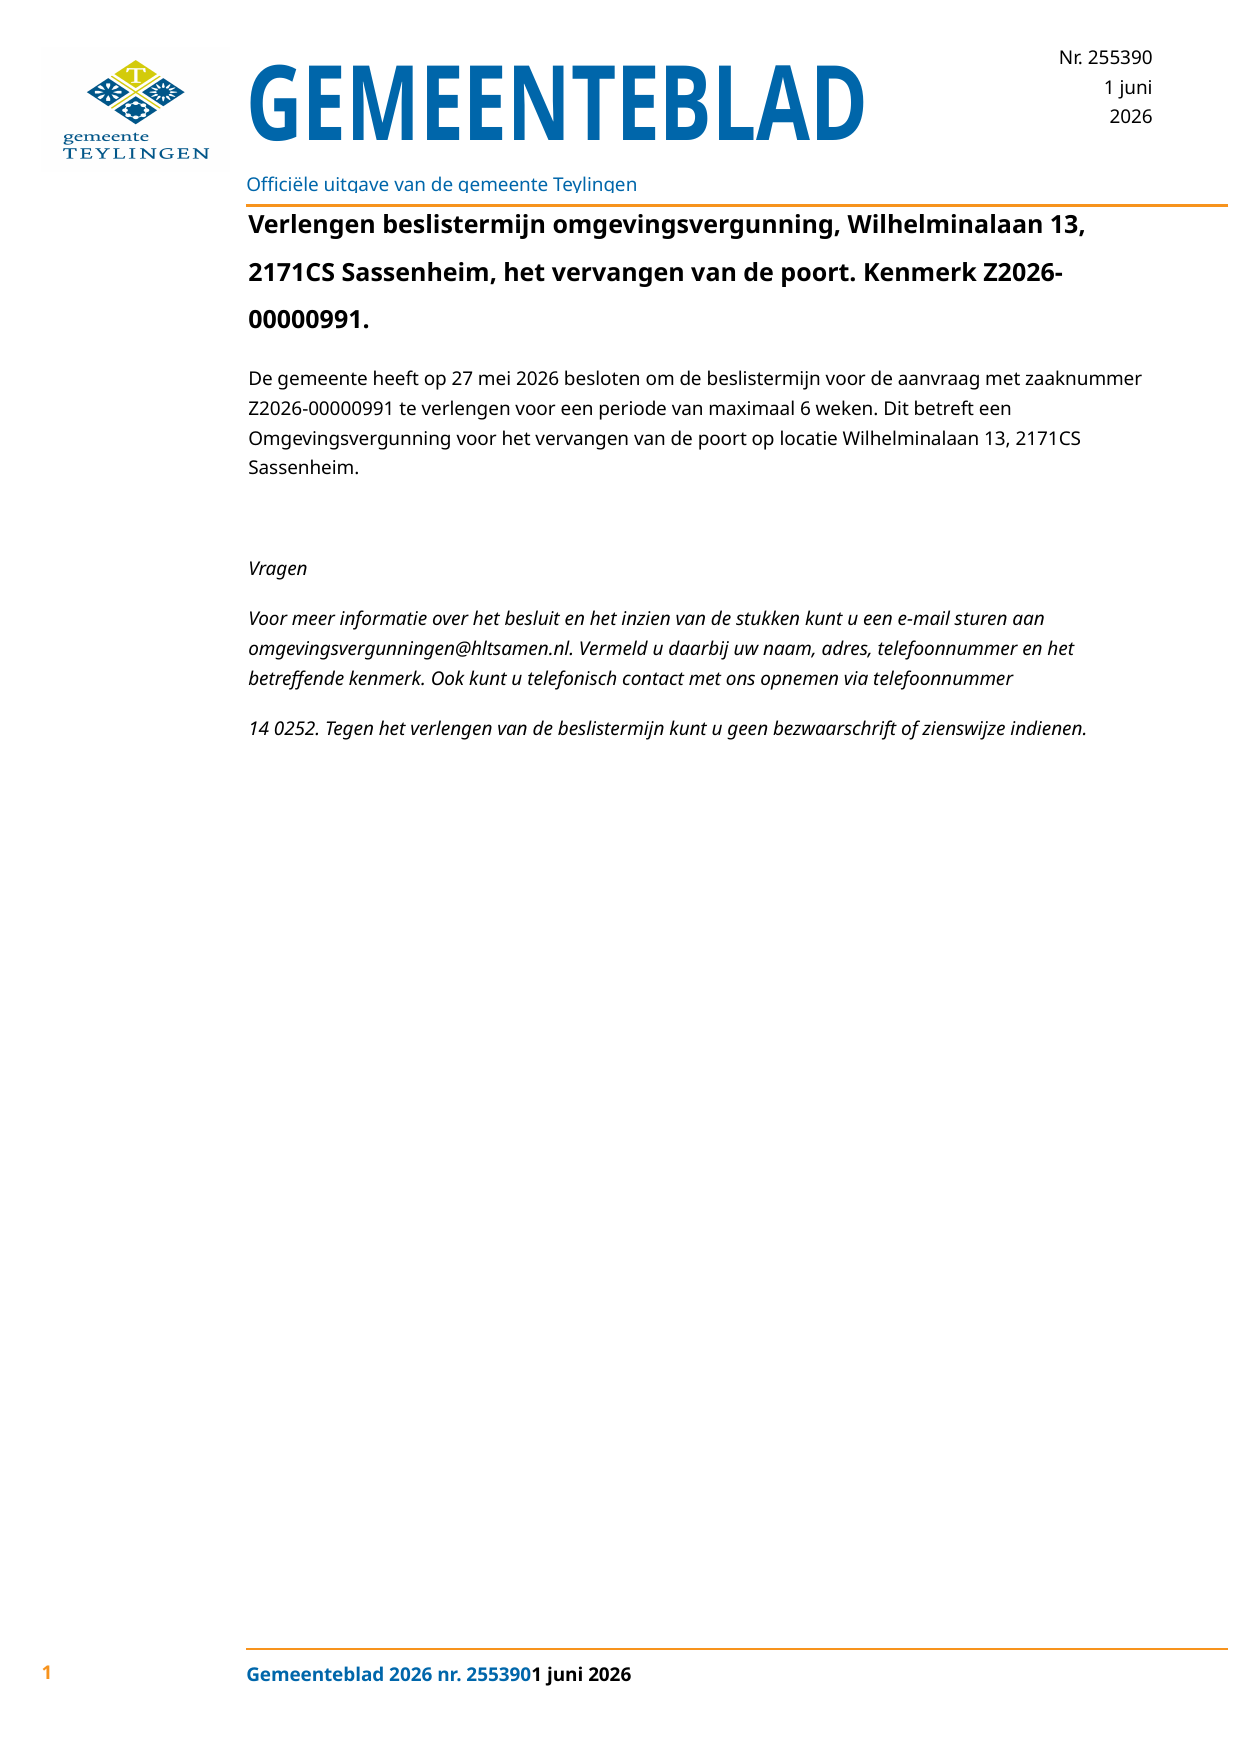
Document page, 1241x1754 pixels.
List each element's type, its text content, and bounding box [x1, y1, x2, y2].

text Vragen [248, 555, 1152, 581]
text 14 0252. Tegen het verlengen van de beslistermijn kunt u geen bezwaarschrift of zienswijze indienen. [248, 715, 1152, 741]
text Voor meer informatie over het besluit en het inzien van de stukken kunt u een e-mail sturen aan omgevingsvergunningen@hltsamen.nl. Vermeld u daarbij uw naam, adres, telefoonnummer en het betreffende kenmerk. Ook kunt u telefonisch contact met ons opnemen via telefoonnummer [248, 606, 1152, 690]
picture [41, 47, 231, 172]
text De gemeente heeft op 27 mei 2026 besloten om de beslistermijn voor de aanvraag met zaaknummer Z2026-00000991 te verlengen voor een periode van maximaal 6 weken. Dit betreft een Omgevingsvergunning voor het vervangen van de poort op locatie Wilhelminalaan 13, 2171CS Sassenheim. [248, 366, 1152, 480]
text Verlengen beslistermijn omgevingsvergunning, Wilhelminalaan 13, 2171CS Sassenheim, het vervangen van de poort. Kenmerk Z2026-00000991. [248, 207, 1152, 336]
